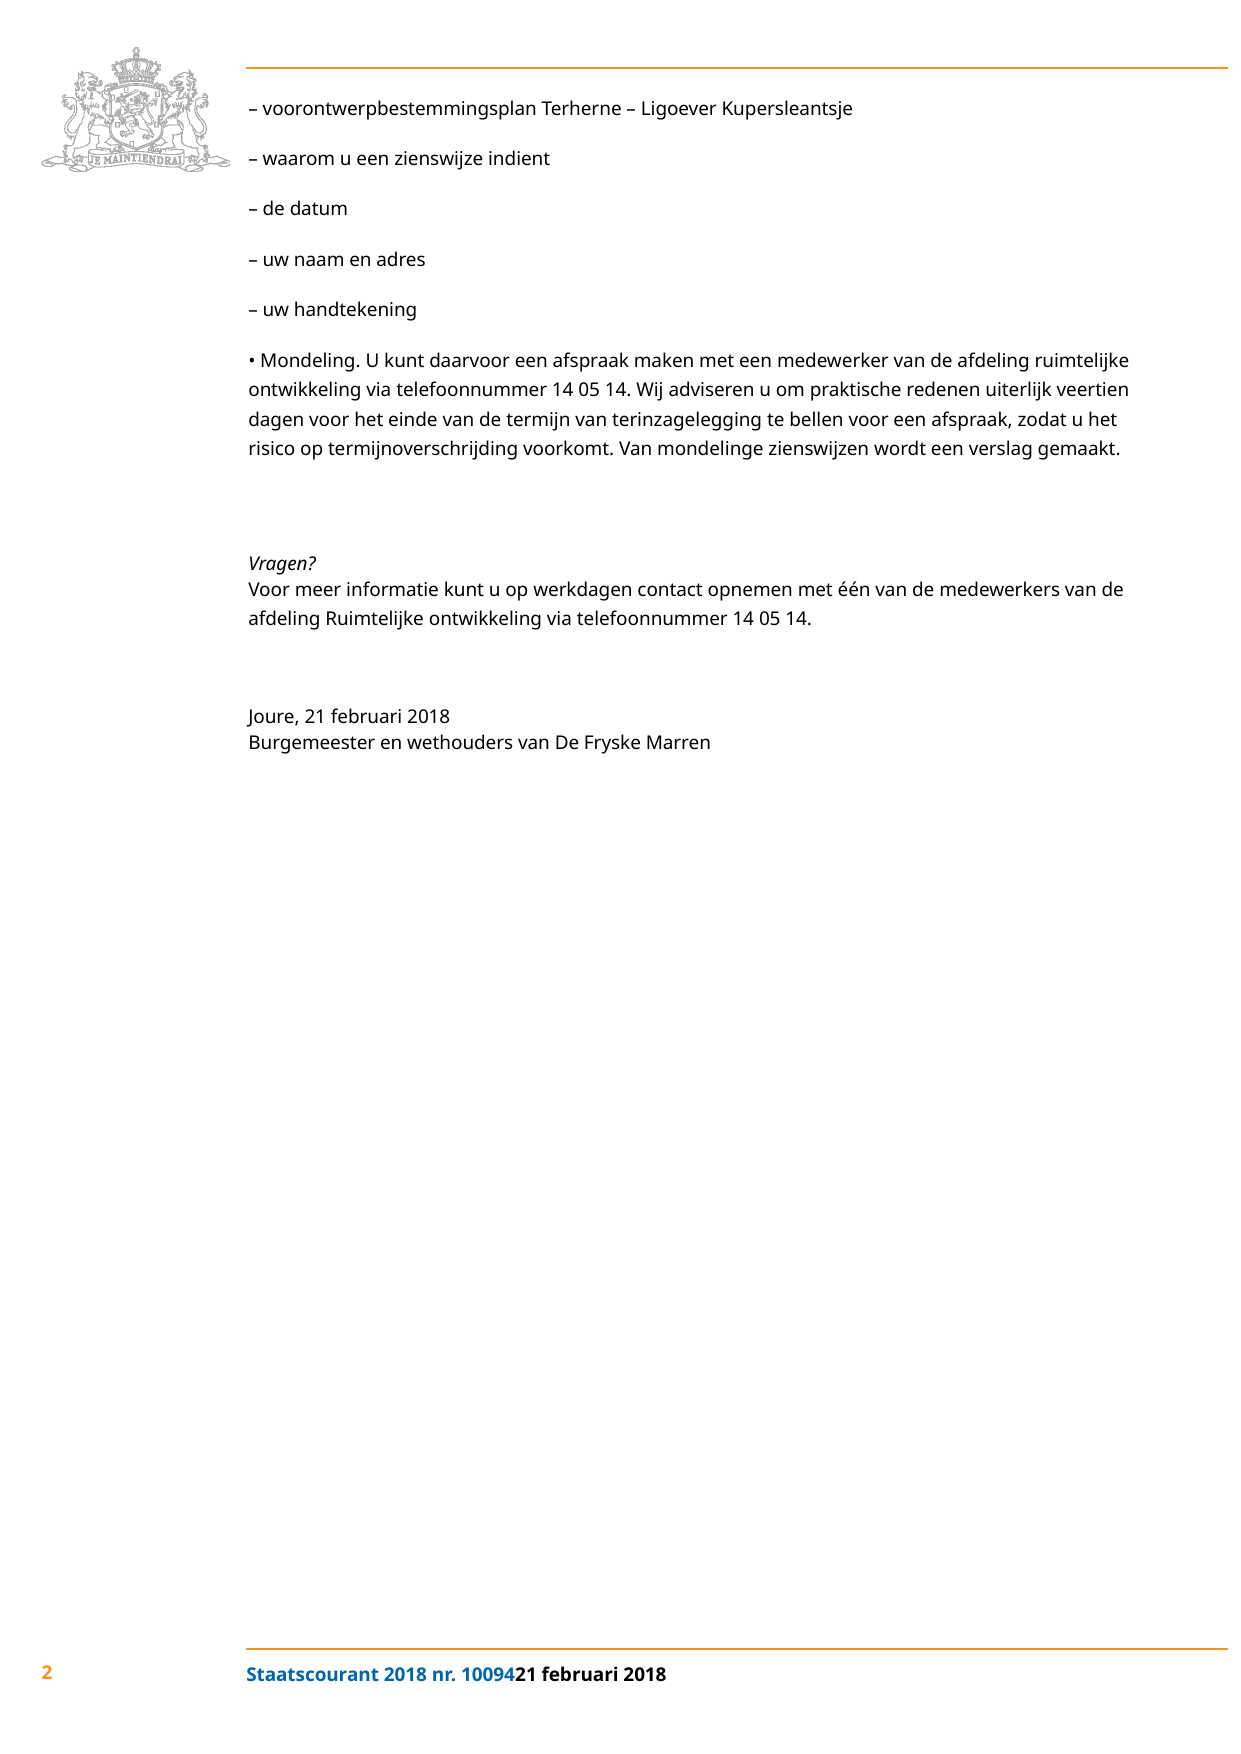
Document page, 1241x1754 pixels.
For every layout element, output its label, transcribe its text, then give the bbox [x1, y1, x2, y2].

picture [41, 47, 231, 172]
text – voorontwerpbestemmingsplan Terherne – Ligoever Kupersleantsje [248, 95, 1152, 121]
text – uw handtekening [248, 296, 1152, 322]
text – de datum [248, 196, 1152, 221]
text – uw naam en adres [248, 246, 1152, 272]
text Burgemeester en wethouders van De Fryske Marren [248, 729, 1152, 755]
text • Mondeling. U kunt daarvoor een afspraak maken met een medewerker van de afdeling ruimtelijke ontwikkeling via telefoonnummer 14 05 14. Wij adviseren u om praktische redenen uiterlijk veertien dagen voor het einde van de termijn van terinzagelegging te bellen voor een afspraak, zodat u het risico op termijnoverschrijding voorkomt. Van mondelinge zienswijzen wordt een verslag gemaakt. [248, 347, 1152, 461]
text Voor meer informatie kunt u op werkdagen contact opnemen met één van de medewerkers van de afdeling Ruimtelijke ontwikkeling via telefoonnummer 14 05 14. [248, 576, 1152, 631]
text – waarom u een zienswijze indient [248, 145, 1152, 171]
text Joure, 21 februari 2018 [248, 703, 1152, 729]
text Vragen? [248, 550, 1152, 576]
